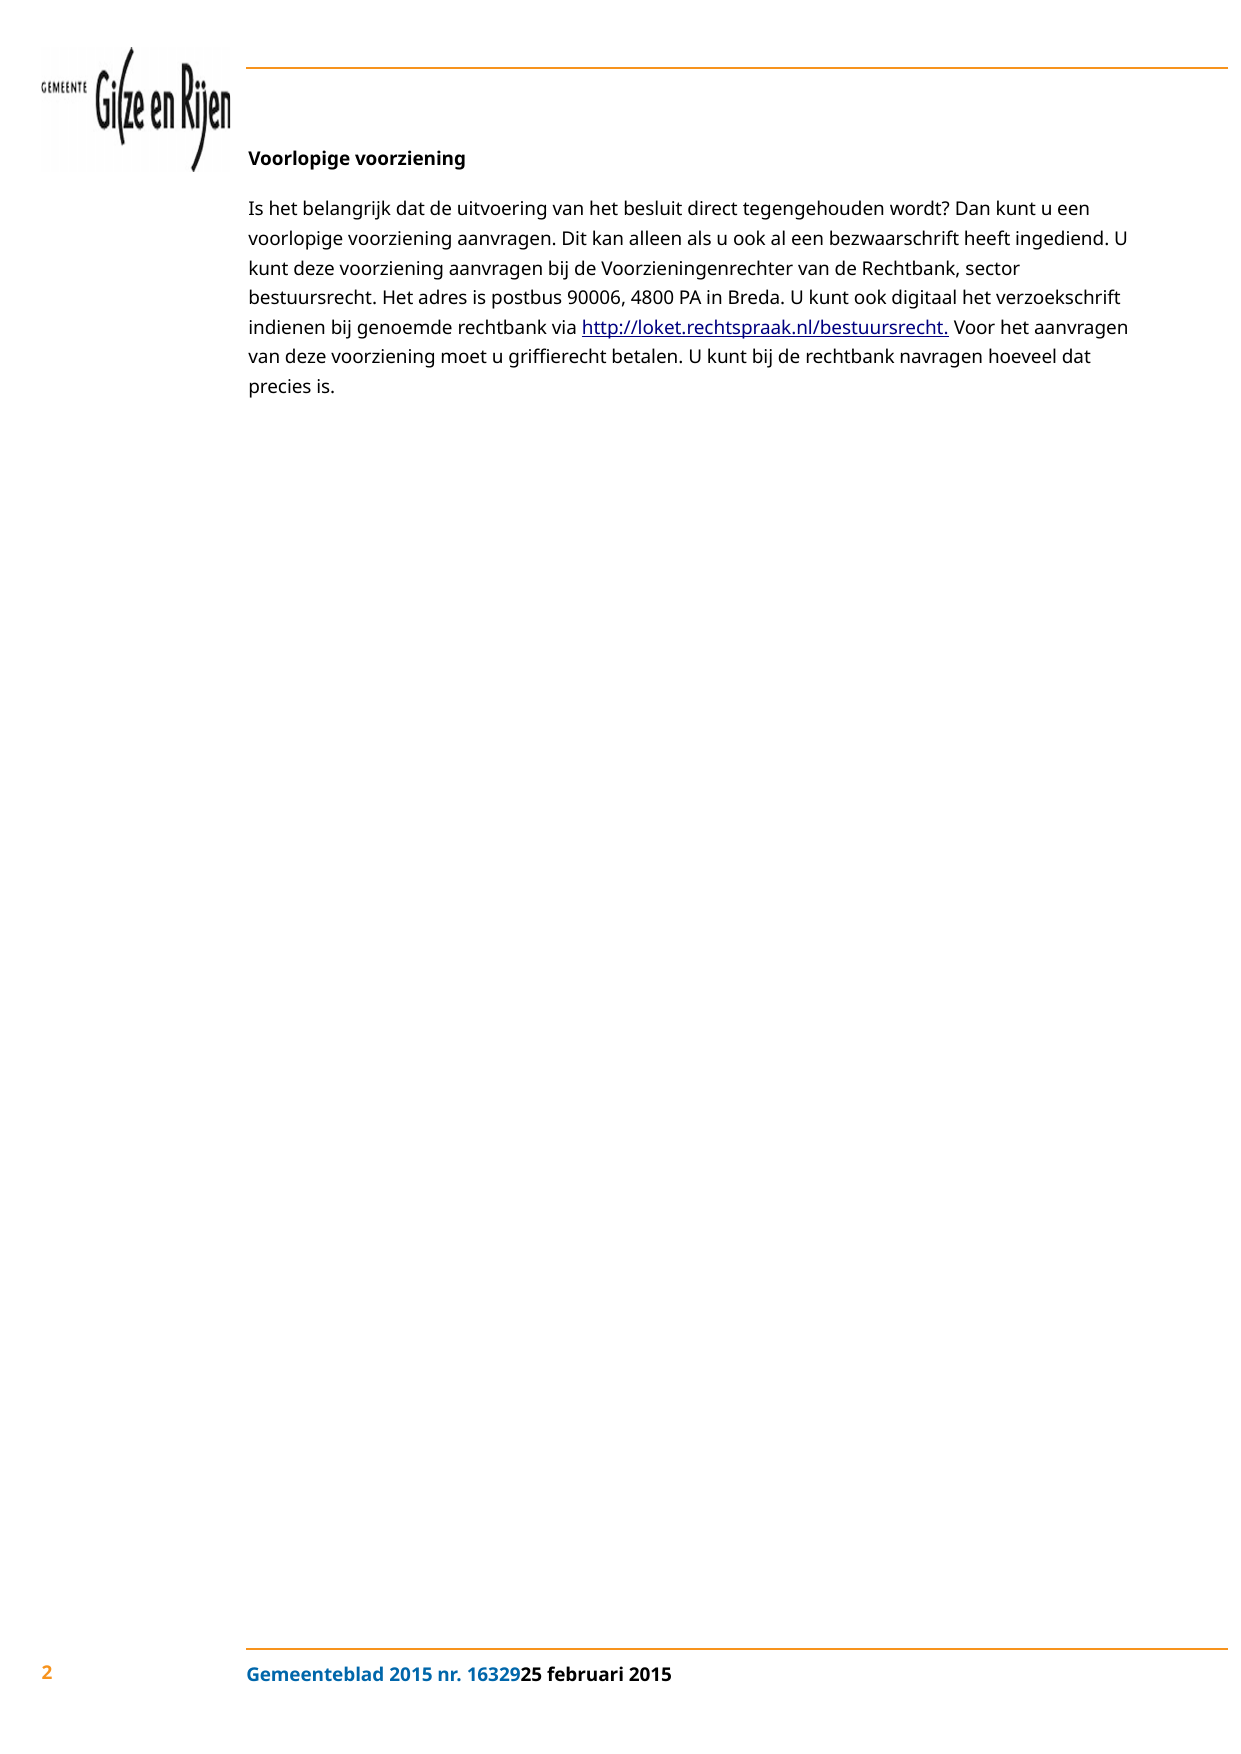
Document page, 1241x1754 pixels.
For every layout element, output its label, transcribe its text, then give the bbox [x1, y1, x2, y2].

text Voorlopige voorziening [248, 145, 1152, 171]
picture [41, 47, 231, 172]
text Is het belangrijk dat de uitvoering van het besluit direct tegengehouden wordt? Dan kunt u een voorlopige voorziening aanvragen. Dit kan alleen als u ook al een bezwaarschrift heeft ingediend. U kunt deze voorziening aanvragen bij de Voorzieningenrechter van de Rechtbank, sector bestuursrecht. Het adres is postbus 90006, 4800 PA in Breda. U kunt ook digitaal het verzoekschrift indienen bij genoemde rechtbank via http://loket.rechtspraak.nl/bestuursrecht. Voor het aanvragen van deze voorziening moet u griffierecht betalen. U kunt bij de rechtbank navragen hoeveel dat precies is. [248, 196, 1152, 399]
